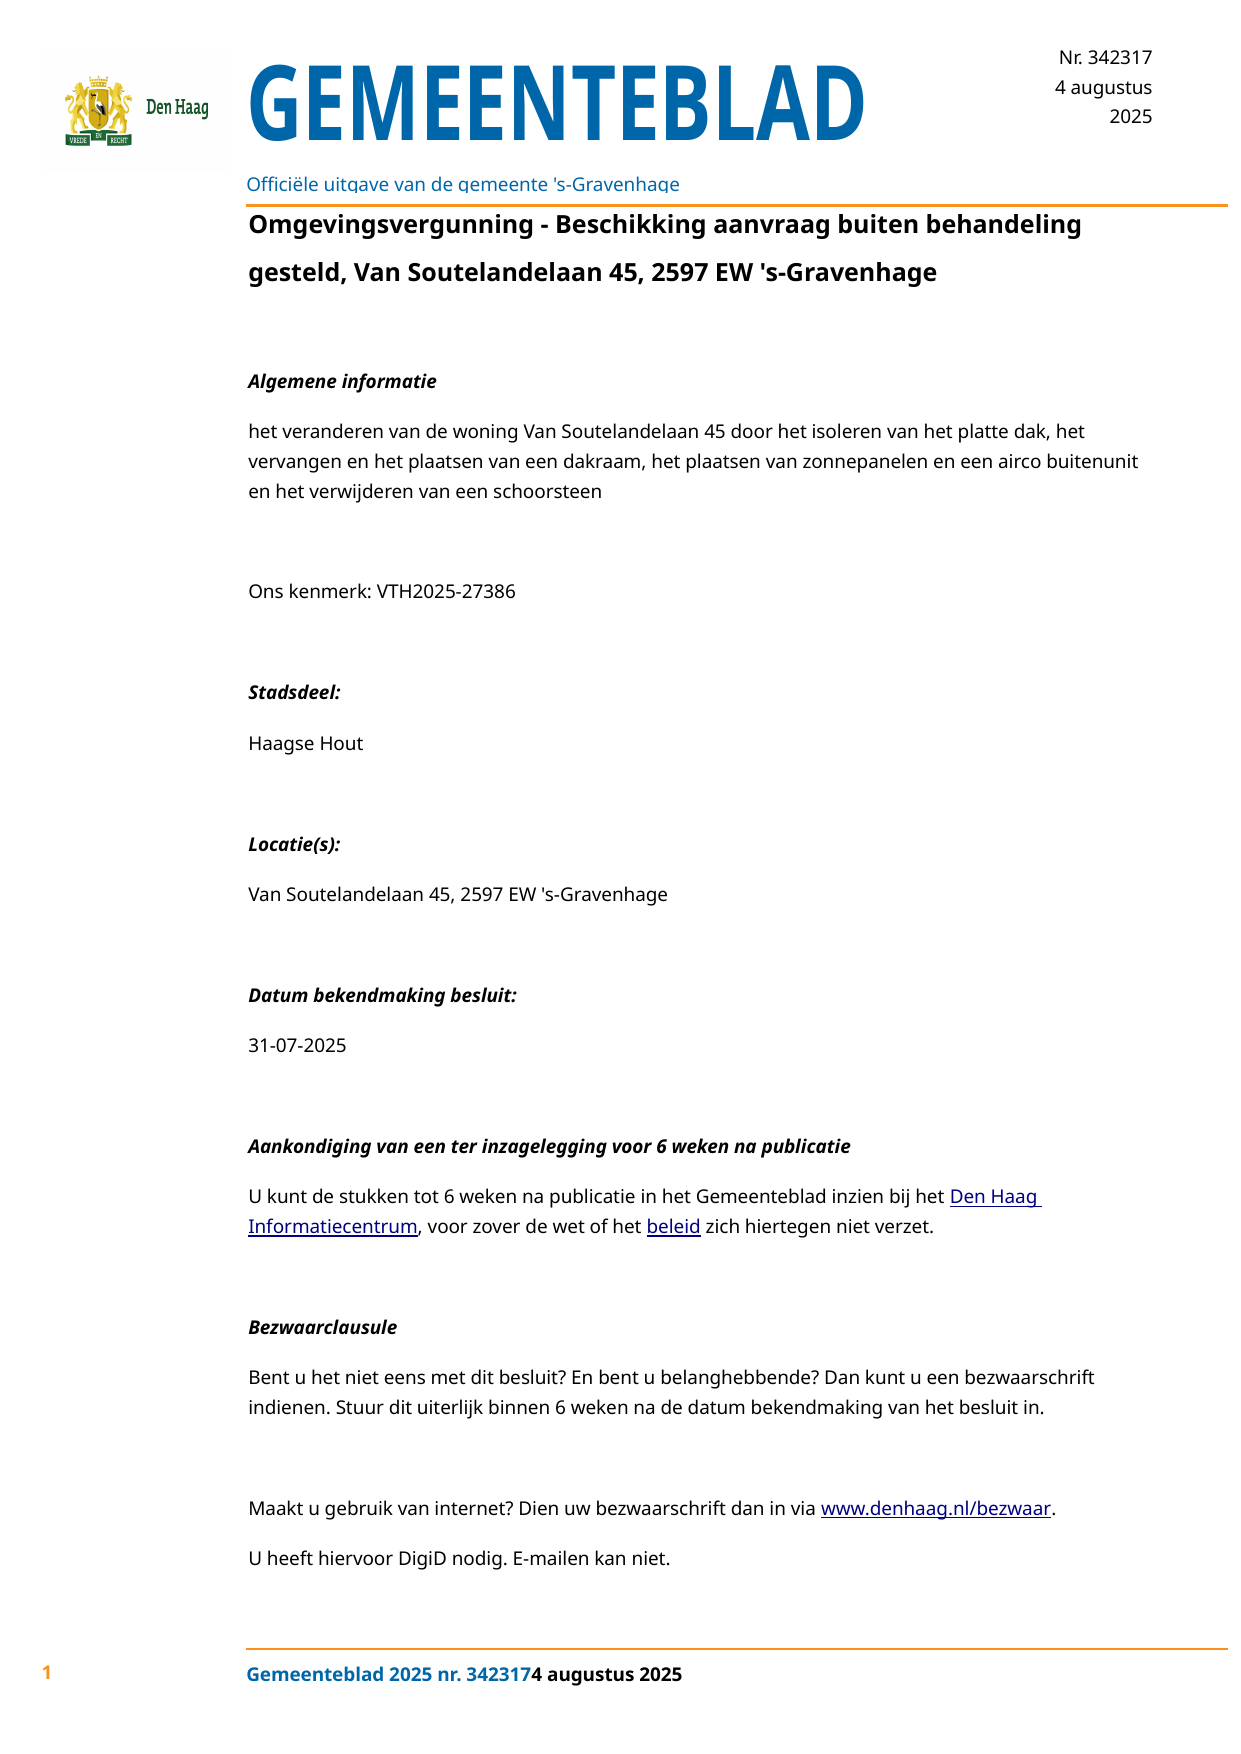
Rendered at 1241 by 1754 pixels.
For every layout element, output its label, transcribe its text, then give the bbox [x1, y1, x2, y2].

text Maakt u gebruik van internet? Dien uw bezwaarschrift dan in via www.denhaag.nl/bezwaar. [248, 1495, 1152, 1521]
text Stadsdeel: [248, 679, 1152, 705]
text Haagse Hout [248, 730, 1152, 756]
text Bezwaarclausule [248, 1314, 1152, 1340]
text U heeft hiervoor DigiD nodig. E-mailen kan niet. [248, 1545, 1152, 1571]
text Omgevingsvergunning - Beschikking aanvraag buiten behandeling gesteld, Van Soutelandelaan 45, 2597 EW 's-Gravenhage [248, 207, 1152, 288]
text het veranderen van de woning Van Soutelandelaan 45 door het isoleren van het platte dak, het vervangen en het plaatsen van een dakraam, het plaatsen van zonnepanelen en een airco buitenunit en het verwijderen van een schoorsteen [248, 419, 1152, 504]
text 31-07-2025 [248, 1032, 1152, 1058]
text U kunt de stukken tot 6 weken na publicatie in het Gemeenteblad inzien bij het Den Haag Informatiecentrum, voor zover de wet of het beleid zich hiertegen niet verzet. [248, 1184, 1152, 1239]
text Algemene informatie [248, 368, 1152, 394]
text Van Soutelandelaan 45, 2597 EW 's-Gravenhage [248, 881, 1152, 907]
text Locatie(s): [248, 831, 1152, 857]
text Datum bekendmaking besluit: [248, 982, 1152, 1008]
text Aankondiging van een ter inzagelegging voor 6 weken na publicatie [248, 1133, 1152, 1159]
text Ons kenmerk: VTH2025-27386 [248, 579, 1152, 604]
picture [41, 47, 231, 172]
text Bent u het niet eens met dit besluit? En bent u belanghebbende? Dan kunt u een bezwaarschrift indienen. Stuur dit uiterlijk binnen 6 weken na de datum bekendmaking van het besluit in. [248, 1364, 1152, 1420]
